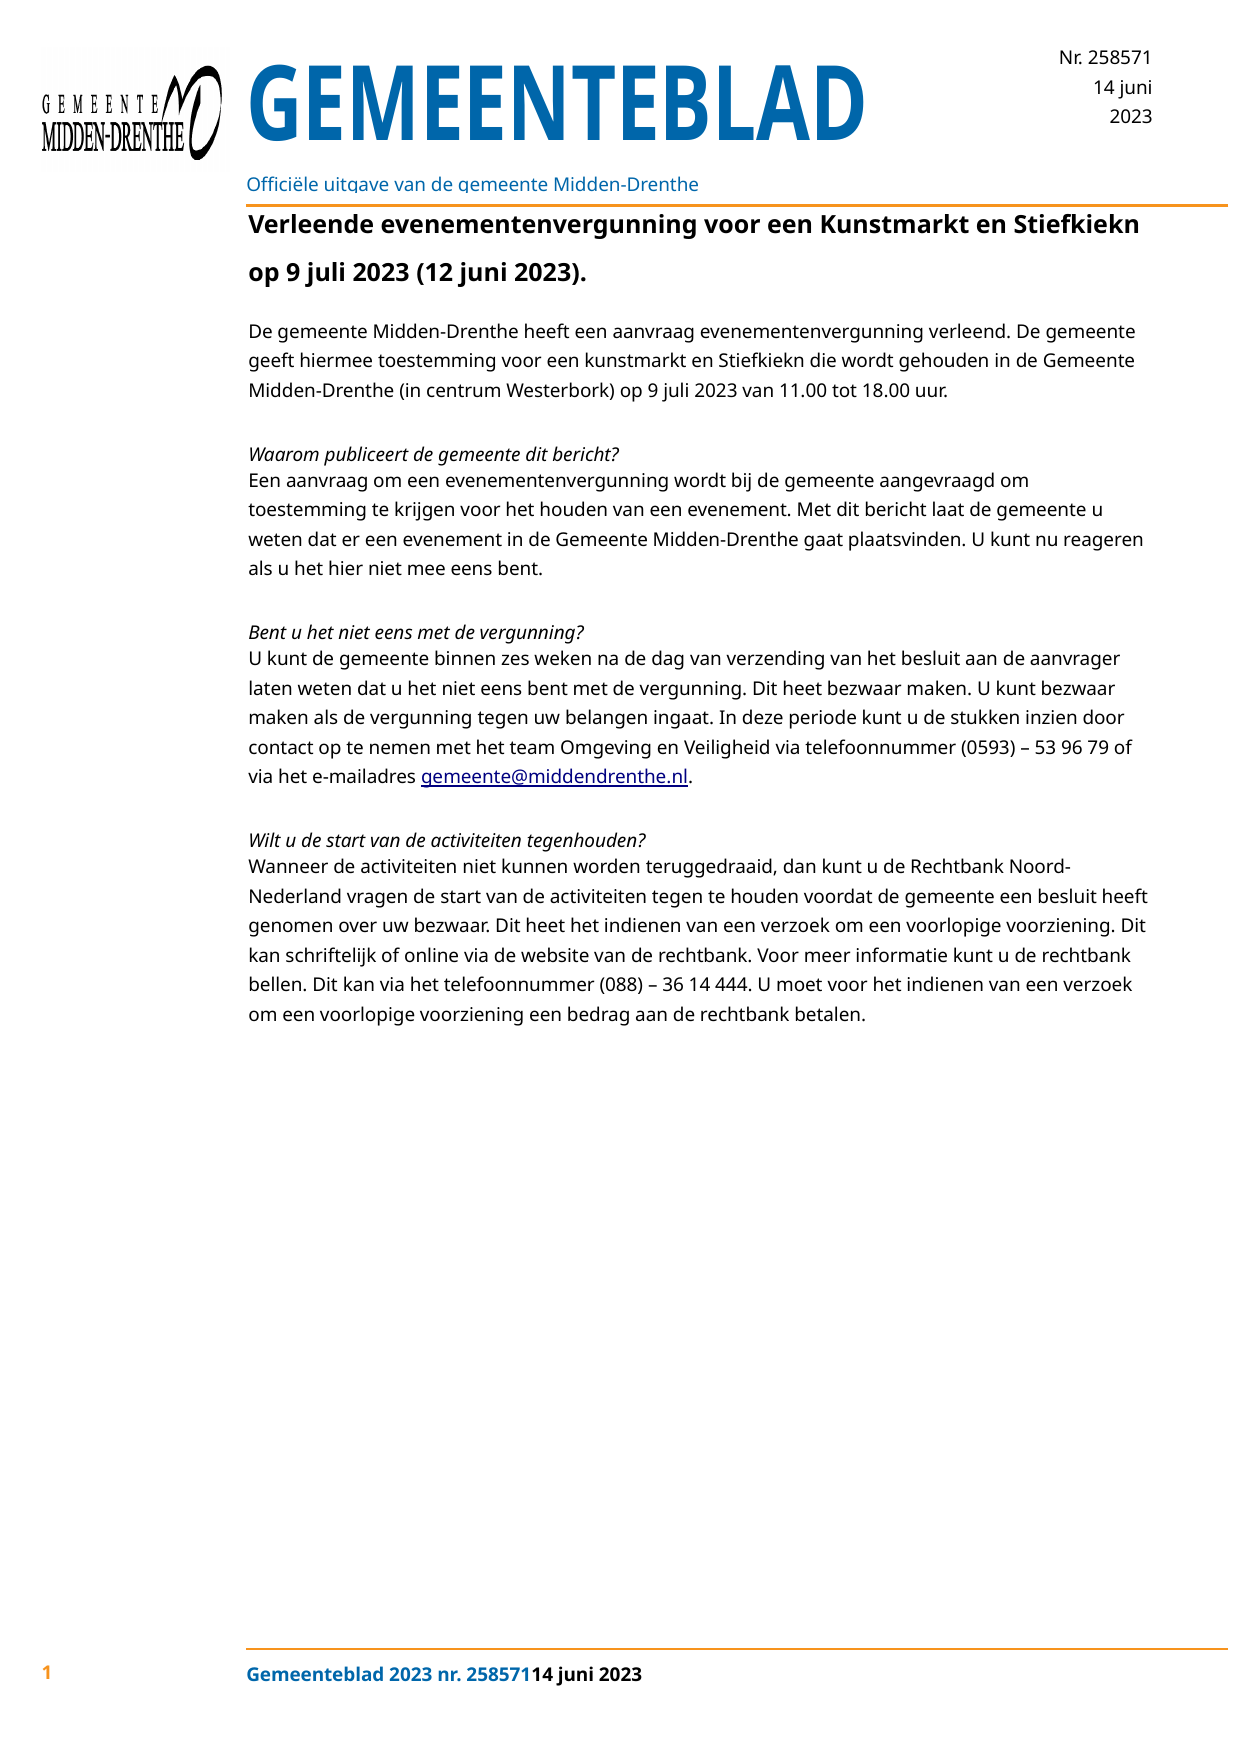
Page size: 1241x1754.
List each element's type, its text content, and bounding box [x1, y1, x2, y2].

text Verleende evenementenvergunning voor een Kunstmarkt en Stiefkiekn op 9 juli 2023 (12 juni 2023). [248, 207, 1152, 288]
text Wilt u de start van de activiteiten tegenhouden? [248, 827, 1152, 853]
text Een aanvraag om een evenementenvergunning wordt bij de gemeente aangevraagd om toestemming te krijgen voor het houden van een evenement. Met dit bericht laat de gemeente u weten dat er een evenement in de Gemeente Midden-Drenthe gaat plaatsvinden. U kunt nu reageren als u het hier niet mee eens bent. [248, 467, 1152, 581]
picture [41, 47, 231, 172]
text Wanneer de activiteiten niet kunnen worden teruggedraaid, dan kunt u de Rechtbank Noord-Nederland vragen de start van de activiteiten tegen te houden voordat de gemeente een besluit heeft genomen over uw bezwaar. Dit heet het indienen van een verzoek om een voorlopige voorziening. Dit kan schriftelijk of online via de website van de rechtbank. Voor meer informatie kunt u de rechtbank bellen. Dit kan via het telefoonnummer (088) – 36 14 444. U moet voor het indienen van een verzoek om een voorlopige voorziening een bedrag aan de rechtbank betalen. [248, 853, 1152, 1027]
text Bent u het niet eens met de vergunning? [248, 619, 1152, 645]
text Waarom publiceert de gemeente dit bericht? [248, 441, 1152, 467]
text De gemeente Midden-Drenthe heeft een aanvraag evenementenvergunning verleend. De gemeente geeft hiermee toestemming voor een kunstmarkt en Stiefkiekn die wordt gehouden in de Gemeente Midden-Drenthe (in centrum Westerbork) op 9 juli 2023 van 11.00 tot 18.00 uur. [248, 318, 1152, 403]
text U kunt de gemeente binnen zes weken na de dag van verzending van het besluit aan de aanvrager laten weten dat u het niet eens bent met de vergunning. Dit heet bezwaar maken. U kunt bezwaar maken als de vergunning tegen uw belangen ingaat. In deze periode kunt u de stukken inzien door contact op te nemen met het team Omgeving en Veiligheid via telefoonnummer (0593) – 53 96 79 of via het e-mailadres gemeente@middendrenthe.nl. [248, 645, 1152, 789]
